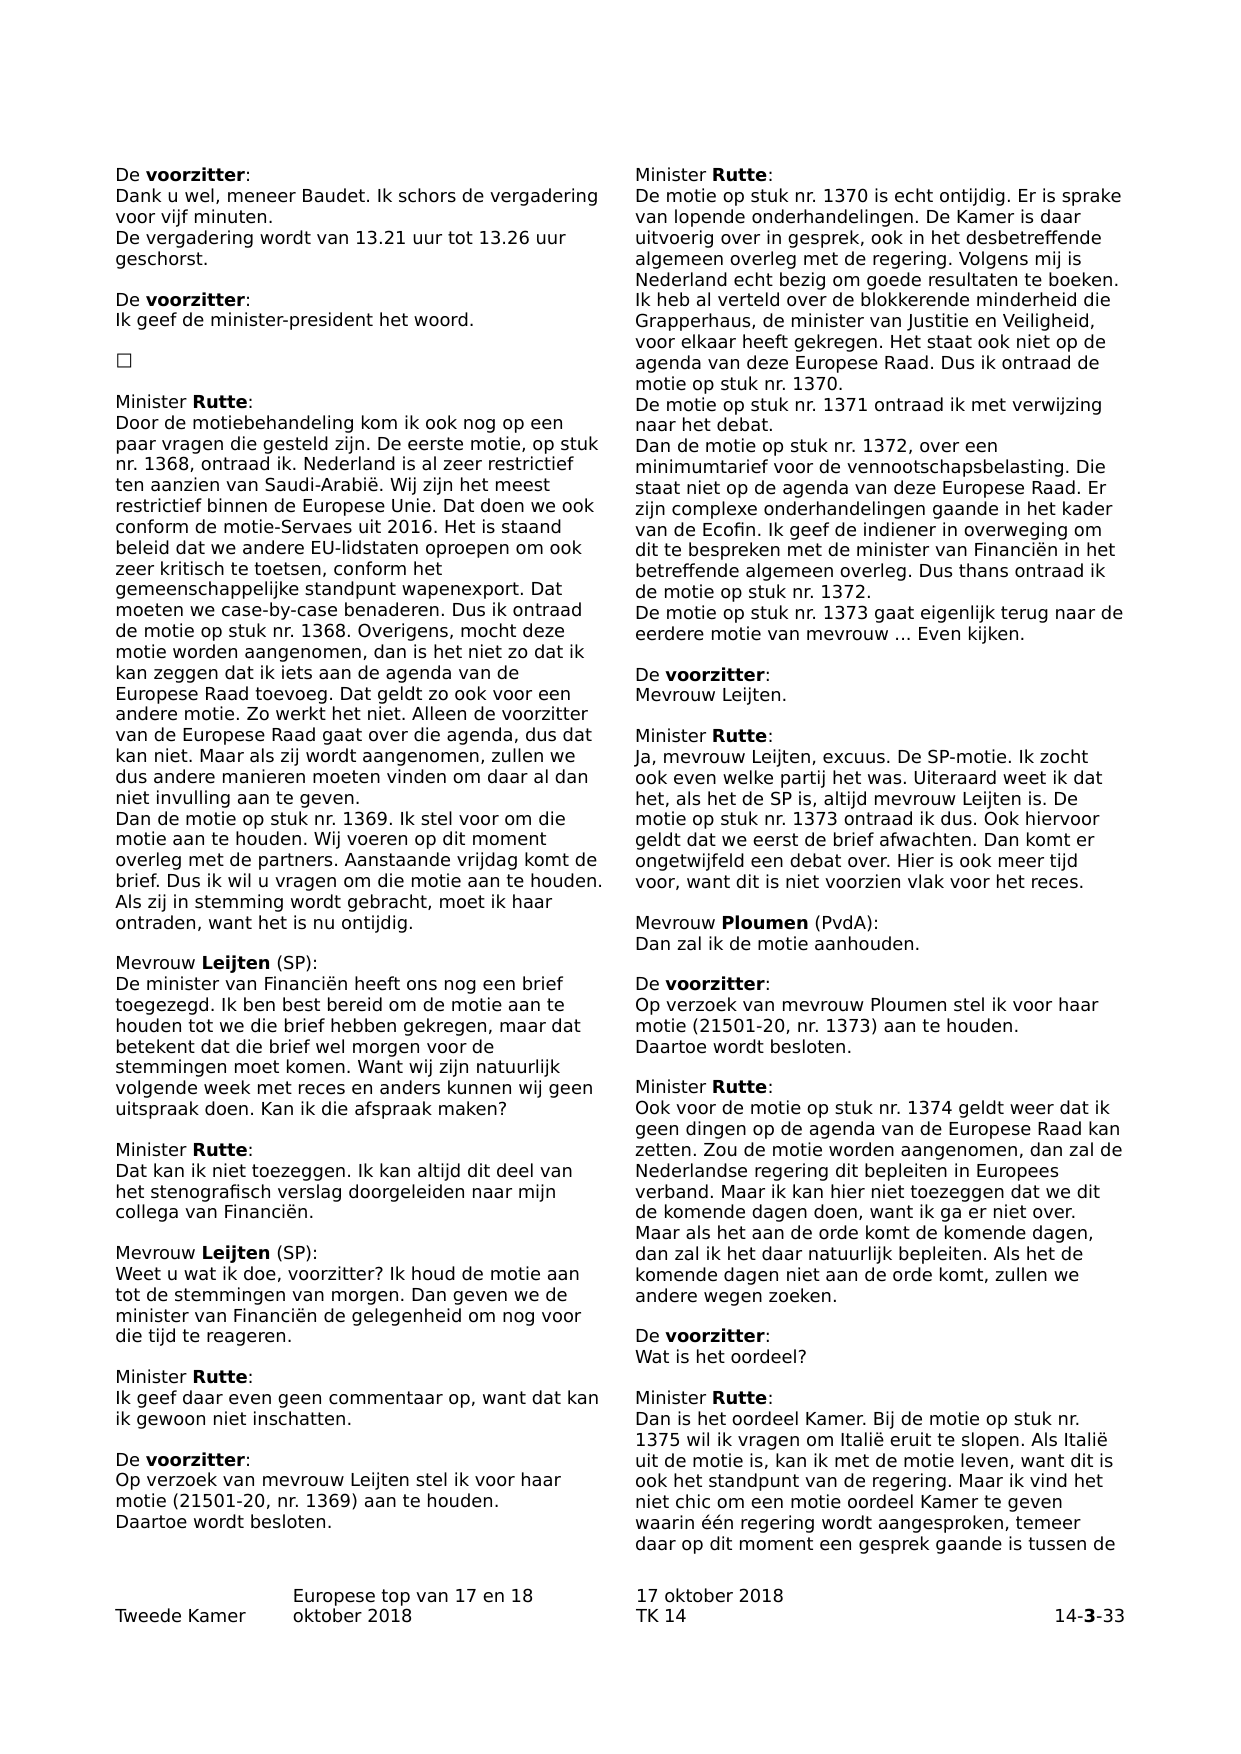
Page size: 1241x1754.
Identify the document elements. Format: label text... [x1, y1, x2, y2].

text Ik geef daar even geen commentaar op, want dat kan ik gewoon niet inschatten. [115, 1388, 605, 1429]
text Wat is het oordeel? [635, 1347, 1125, 1368]
text De voorzitter: [635, 974, 1125, 995]
text De voorzitter: [115, 165, 605, 186]
text ⬜ [115, 351, 605, 372]
text Op verzoek van mevrouw Leijten stel ik voor haar motie (21501-20, nr. 1369) aan te houden. [115, 1470, 605, 1512]
text Dat kan ik niet toezeggen. Ik kan altijd dit deel van het stenografisch verslag doorgeleiden naar mijn collega van Financiën. [115, 1161, 605, 1223]
text Daartoe wordt besloten. [635, 1036, 1125, 1057]
text Minister Rutte: [635, 1077, 1125, 1098]
text De minister van Financiën heeft ons nog een brief toegezegd. Ik ben best bereid om de motie aan te houden tot we die brief hebben gekregen, maar dat betekent dat die brief wel morgen voor de stemmingen moet komen. Want wij zijn natuurlijk volgende week met reces en anders kunnen wij geen uitspraak doen. Kan ik die afspraak maken? [115, 974, 605, 1120]
text Mevrouw Leijten (SP): [115, 953, 605, 974]
text De voorzitter: [635, 1326, 1125, 1347]
text Minister Rutte: [635, 1388, 1125, 1409]
text Door de motiebehandeling kom ik ook nog op een paar vragen die gesteld zijn. De eerste motie, op stuk nr. 1368, ontraad ik. Nederland is al zeer restrictief ten aanzien van Saudi-Arabië. Wij zijn het meest restrictief binnen de Europese Unie. Dat doen we ook conform de motie-Servaes uit 2016. Het is staand beleid dat we andere EU-lidstaten oproepen om ook zeer kritisch te toetsen, conform het gemeenschappelijke standpunt wapenexport. Dat moeten we case-by-case benaderen. Dus ik ontraad de motie op stuk nr. 1368. Overigens, mocht deze motie worden aangenomen, dan is het niet zo dat ik kan zeggen dat ik iets aan de agenda van de Europese Raad toevoeg. Dat geldt zo ook voor een andere motie. Zo werkt het niet. Alleen de voorzitter van de Europese Raad gaat over die agenda, dus dat kan niet. Maar als zij wordt aangenomen, zullen we dus andere manieren moeten vinden om daar al dan niet invulling aan te geven. [115, 412, 605, 808]
text Minister Rutte: [115, 1367, 605, 1388]
text Dan is het oordeel Kamer. Bij de motie op stuk nr. 1375 wil ik vragen om Italië eruit te slopen. Als Italië uit de motie is, kan ik met de motie leven, want dit is ook het standpunt van de regering. Maar ik vind het niet chic om een motie oordeel Kamer te geven waarin één regering wordt aangesproken, temeer daar op dit moment een gesprek gaande is tussen de [635, 1409, 1125, 1554]
text Minister Rutte: [115, 1140, 605, 1161]
text Mevrouw Leijten. [635, 685, 1125, 706]
text De voorzitter: [635, 664, 1125, 685]
text Ik geef de minister-president het woord. [115, 310, 605, 331]
text Ja, mevrouw Leijten, excuus. De SP-motie. Ik zocht ook even welke partij het was. Uiteraard weet ik dat het, als het de SP is, altijd mevrouw Leijten is. De motie op stuk nr. 1373 ontraad ik dus. Ook hiervoor geldt dat we eerst de brief afwachten. Dan komt er ongetwijfeld een debat over. Hier is ook meer tijd voor, want dit is niet voorzien vlak voor het reces. [635, 747, 1125, 892]
text De voorzitter: [115, 1449, 605, 1470]
text Mevrouw Ploumen (PvdA): [635, 912, 1125, 933]
text De motie op stuk nr. 1371 ontraad ik met verwijzing naar het debat. [635, 394, 1125, 436]
text De voorzitter: [115, 289, 605, 310]
text De motie op stuk nr. 1373 gaat eigenlijk terug naar de eerdere motie van mevrouw ... Even kijken. [635, 603, 1125, 644]
text Dan de motie op stuk nr. 1372, over een minimumtarief voor de vennootschapsbelasting. Die staat niet op de agenda van deze Europese Raad. Er zijn complexe onderhandelingen gaande in het kader van de Ecofin. Ik geef de indiener in overweging om dit te bespreken met de minister van Financiën in het betreffende algemeen overleg. Dus thans ontraad ik de motie op stuk nr. 1372. [635, 436, 1125, 603]
text Weet u wat ik doe, voorzitter? Ik houd de motie aan tot de stemmingen van morgen. Dan geven we de minister van Financiën de gelegenheid om nog voor die tijd te reageren. [115, 1264, 605, 1347]
text Dan de motie op stuk nr. 1369. Ik stel voor om die motie aan te houden. Wij voeren op dit moment overleg met de partners. Aanstaande vrijdag komt de brief. Dus ik wil u vragen om die motie aan te houden. Als zij in stemming wordt gebracht, moet ik haar ontraden, want het is nu ontijdig. [115, 808, 605, 933]
text Daartoe wordt besloten. [115, 1512, 605, 1533]
text De vergadering wordt van 13.21 uur tot 13.26 uur geschorst. [115, 228, 605, 269]
text Minister Rutte: [635, 726, 1125, 747]
text Mevrouw Leijten (SP): [115, 1243, 605, 1264]
text Op verzoek van mevrouw Ploumen stel ik voor haar motie (21501-20, nr. 1373) aan te houden. [635, 995, 1125, 1036]
text De motie op stuk nr. 1370 is echt ontijdig. Er is sprake van lopende onderhandelingen. De Kamer is daar uitvoerig over in gesprek, ook in het desbetreffende algemeen overleg met de regering. Volgens mij is Nederland echt bezig om goede resultaten te boeken. Ik heb al verteld over de blokkerende minderheid die Grapperhaus, de minister van Justitie en Veiligheid, voor elkaar heeft gekregen. Het staat ook niet op de agenda van deze Europese Raad. Dus ik ontraad de motie op stuk nr. 1370. [635, 186, 1125, 394]
text Dan zal ik de motie aanhouden. [635, 933, 1125, 954]
text Dank u wel, meneer Baudet. Ik schors de vergadering voor vijf minuten. [115, 186, 605, 228]
text Minister Rutte: [635, 165, 1125, 186]
text Minister Rutte: [115, 392, 605, 412]
text Ook voor de motie op stuk nr. 1374 geldt weer dat ik geen dingen op de agenda van de Europese Raad kan zetten. Zou de motie worden aangenomen, dan zal de Nederlandse regering dit bepleiten in Europees verband. Maar ik kan hier niet toezeggen dat we dit de komende dagen doen, want ik ga er niet over. Maar als het aan de orde komt de komende dagen, dan zal ik het daar natuurlijk bepleiten. Als het de komende dagen niet aan de orde komt, zullen we andere wegen zoeken. [635, 1098, 1125, 1306]
